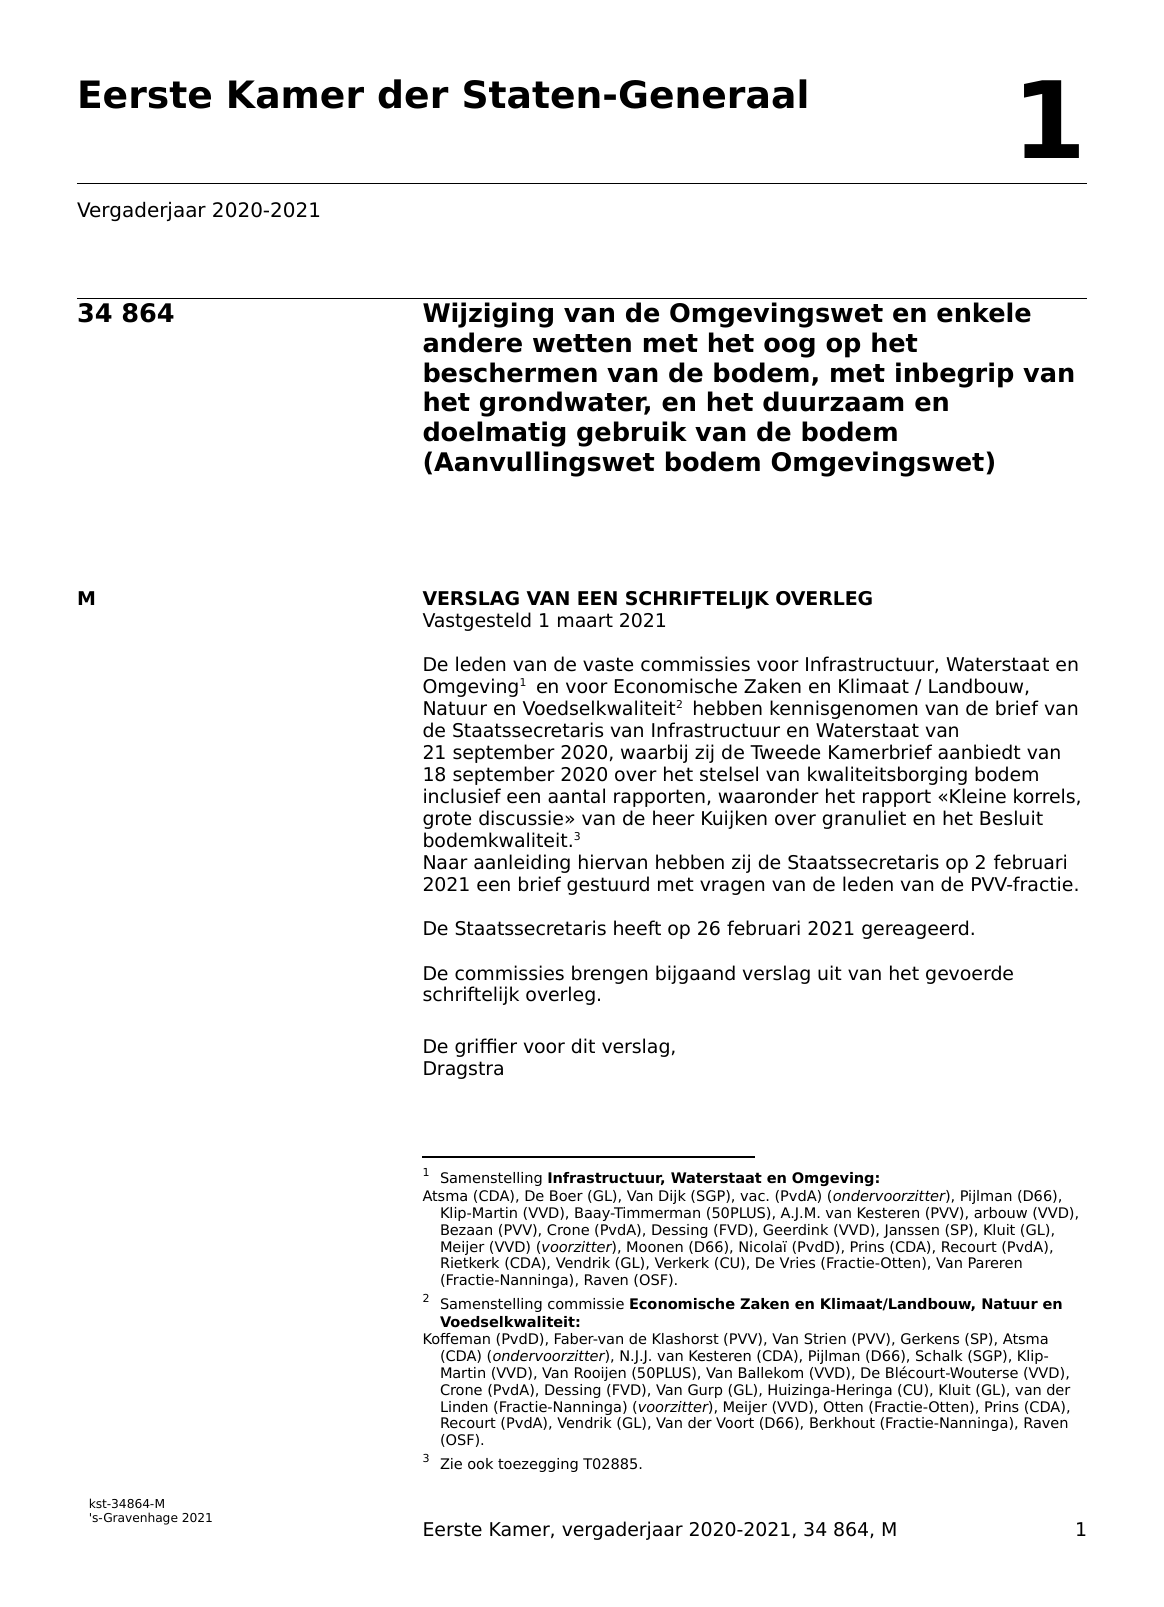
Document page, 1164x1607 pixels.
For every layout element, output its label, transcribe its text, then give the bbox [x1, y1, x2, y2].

text kst-34864-M [88, 1497, 323, 1511]
text Koffeman (PvdD), Faber-van de Klashorst (PVV), Van Strien (PVV), Gerkens (SP), Atsma (CDA) (ondervoorzitter), N.J.J. van Kesteren (CDA), Pijlman (D66), Schalk (SGP), Klip-Martin (VVD), Van Rooijen (50PLUS), Van Ballekom (VVD), De Blécourt-Wouterse (VVD), Crone (PvdA), Dessing (FVD), Van Gurp (GL), Huizinga-Heringa (CU), Kluit (GL), van der Linden (Fractie-Nanninga) (voorzitter), Meijer (VVD), Otten (Fractie-Otten), Prins (CDA), Recourt (PvdA), Vendrik (GL), Van der Voort (D66), Berkhout (Fractie-Nanninga), Raven (OSF). [422, 1331, 1087, 1449]
text Naar aanleiding hiervan hebben zij de Staatssecretaris op 2 februari 2021 een brief gestuurd met vragen van de leden van de PVV-fractie. [422, 852, 1087, 896]
text 's-Gravenhage 2021 [88, 1511, 323, 1525]
text De commissies brengen bijgaand verslag uit van het gevoerde schriftelijk overleg. [422, 962, 1087, 1006]
text De leden van de vaste commissies voor Infrastructuur, Waterstaat en Omgeving en voor Economische Zaken en Klimaat / Landbouw, Natuur en Voedselkwaliteit hebben kennisgenomen van de brief van de Staatssecretaris van Infrastructuur en Waterstaat van 21 september 2020, waarbij zij de Tweede Kamerbrief aanbiedt van 18 september 2020 over het stelsel van kwaliteitsborging bodem inclusief een aantal rapporten, waaronder het rapport «Kleine korrels, grote discussie» van de heer Kuijken over granuliet en het Besluit bodemkwaliteit. [422, 654, 1087, 852]
table_header 1 [886, 59, 1087, 183]
subtitle 34 864 Wijziging van de Omgevingswet en enkele andere wetten met het oog op het beschermen van de bodem, met inbegrip van het grondwater, en het duurzaam en doelmatig gebruik van de bodem (Aanvullingswet bodem Omgevingswet) [77, 299, 1087, 477]
subtitle M VERSLAG VAN EEN SCHRIFTELIJK OVERLEG [77, 588, 1087, 610]
text De Staatssecretaris heeft op 26 februari 2021 gereageerd. [422, 918, 1087, 940]
text Vastgesteld 1 maart 2021 [422, 610, 1087, 632]
text Samenstelling commissie Economische Zaken en Klimaat/Landbouw, Natuur en Voedselkwaliteit: [422, 1292, 1087, 1331]
text Atsma (CDA), De Boer (GL), Van Dijk (SGP), vac. (PvdA) (ondervoorzitter), Pijlman (D66), Klip-Martin (VVD), Baay-Timmerman (50PLUS), A.J.M. van Kesteren (PVV), arbouw (VVD), Bezaan (PVV), Crone (PvdA), Dessing (FVD), Geerdink (VVD), Janssen (SP), Kluit (GL), Meijer (VVD) (voorzitter), Moonen (D66), Nicolaï (PvdD), Prins (CDA), Recourt (PvdA), Rietkerk (CDA), Vendrik (GL), Verkerk (CU), De Vries (Fractie-Otten), Van Pareren (Fractie-Nanninga), Raven (OSF). [422, 1188, 1087, 1289]
table_cell Vergaderjaar 2020-2021 [77, 184, 1087, 298]
text Zie ook toezegging T02885. [422, 1452, 1087, 1474]
table_header Eerste Kamer der Staten-Generaal [77, 59, 886, 183]
text De griffier voor dit verslag, Dragstra [422, 1036, 1087, 1080]
text Samenstelling Infrastructuur, Waterstaat en Omgeving: [422, 1166, 1087, 1188]
